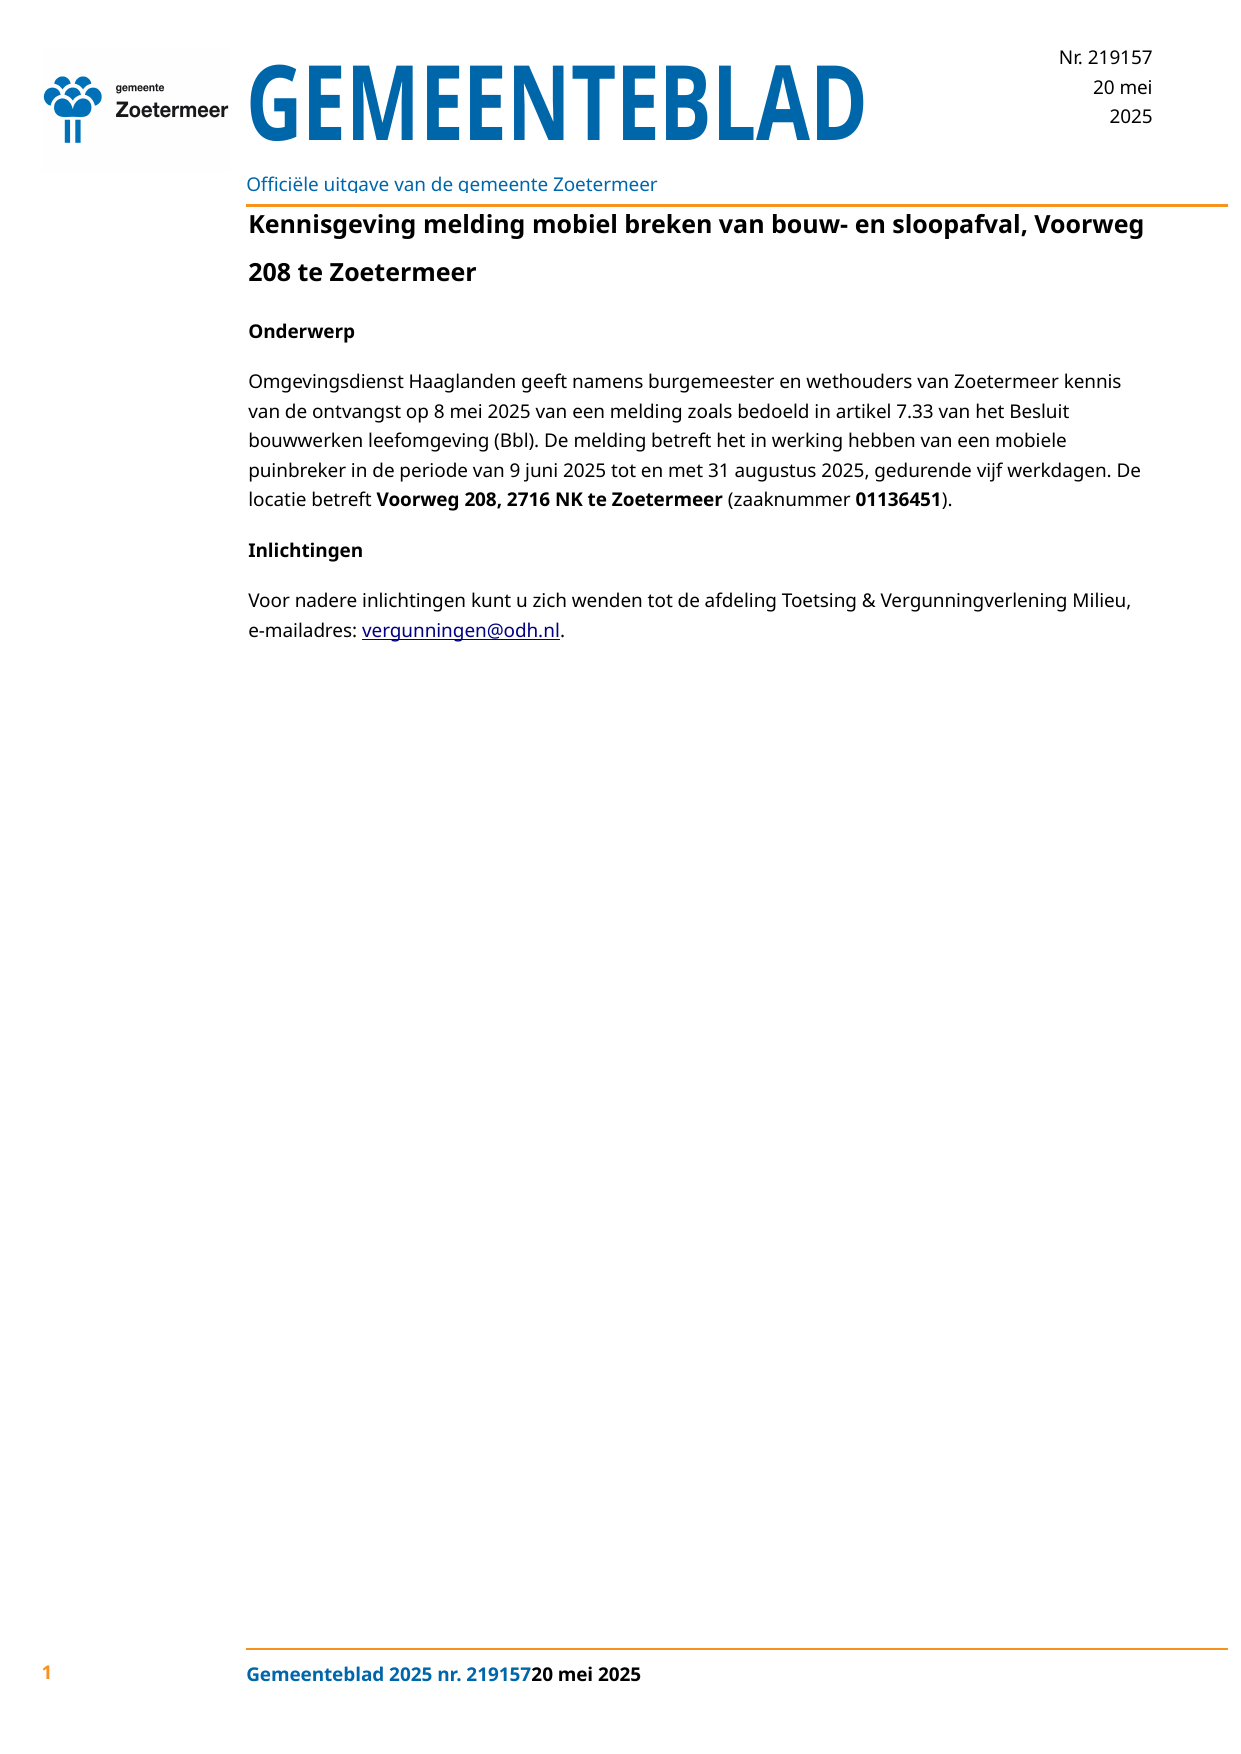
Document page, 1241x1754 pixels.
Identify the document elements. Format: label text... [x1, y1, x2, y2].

picture [41, 47, 231, 172]
text Kennisgeving melding mobiel breken van bouw- en sloopafval, Voorweg 208 te Zoetermeer [248, 207, 1152, 288]
text Omgevingsdienst Haaglanden geeft namens burgemeester en wethouders van Zoetermeer kennis van de ontvangst op 8 mei 2025 van een melding zoals bedoeld in artikel 7.33 van het Besluit bouwwerken leefomgeving (Bbl). De melding betreft het in werking hebben van een mobiele puinbreker in de periode van 9 juni 2025 tot en met 31 augustus 2025, gedurende vijf werkdagen. De locatie betreft Voorweg 208, 2716 NK te Zoetermeer (zaaknummer 01136451). [248, 368, 1152, 512]
text Onderwerp [248, 318, 1152, 344]
text Voor nadere inlichtingen kunt u zich wenden tot de afdeling Toetsing & Vergunningverlening Milieu, e-mailadres: vergunningen@odh.nl. [248, 587, 1152, 643]
text Inlichtingen [248, 537, 1152, 563]
